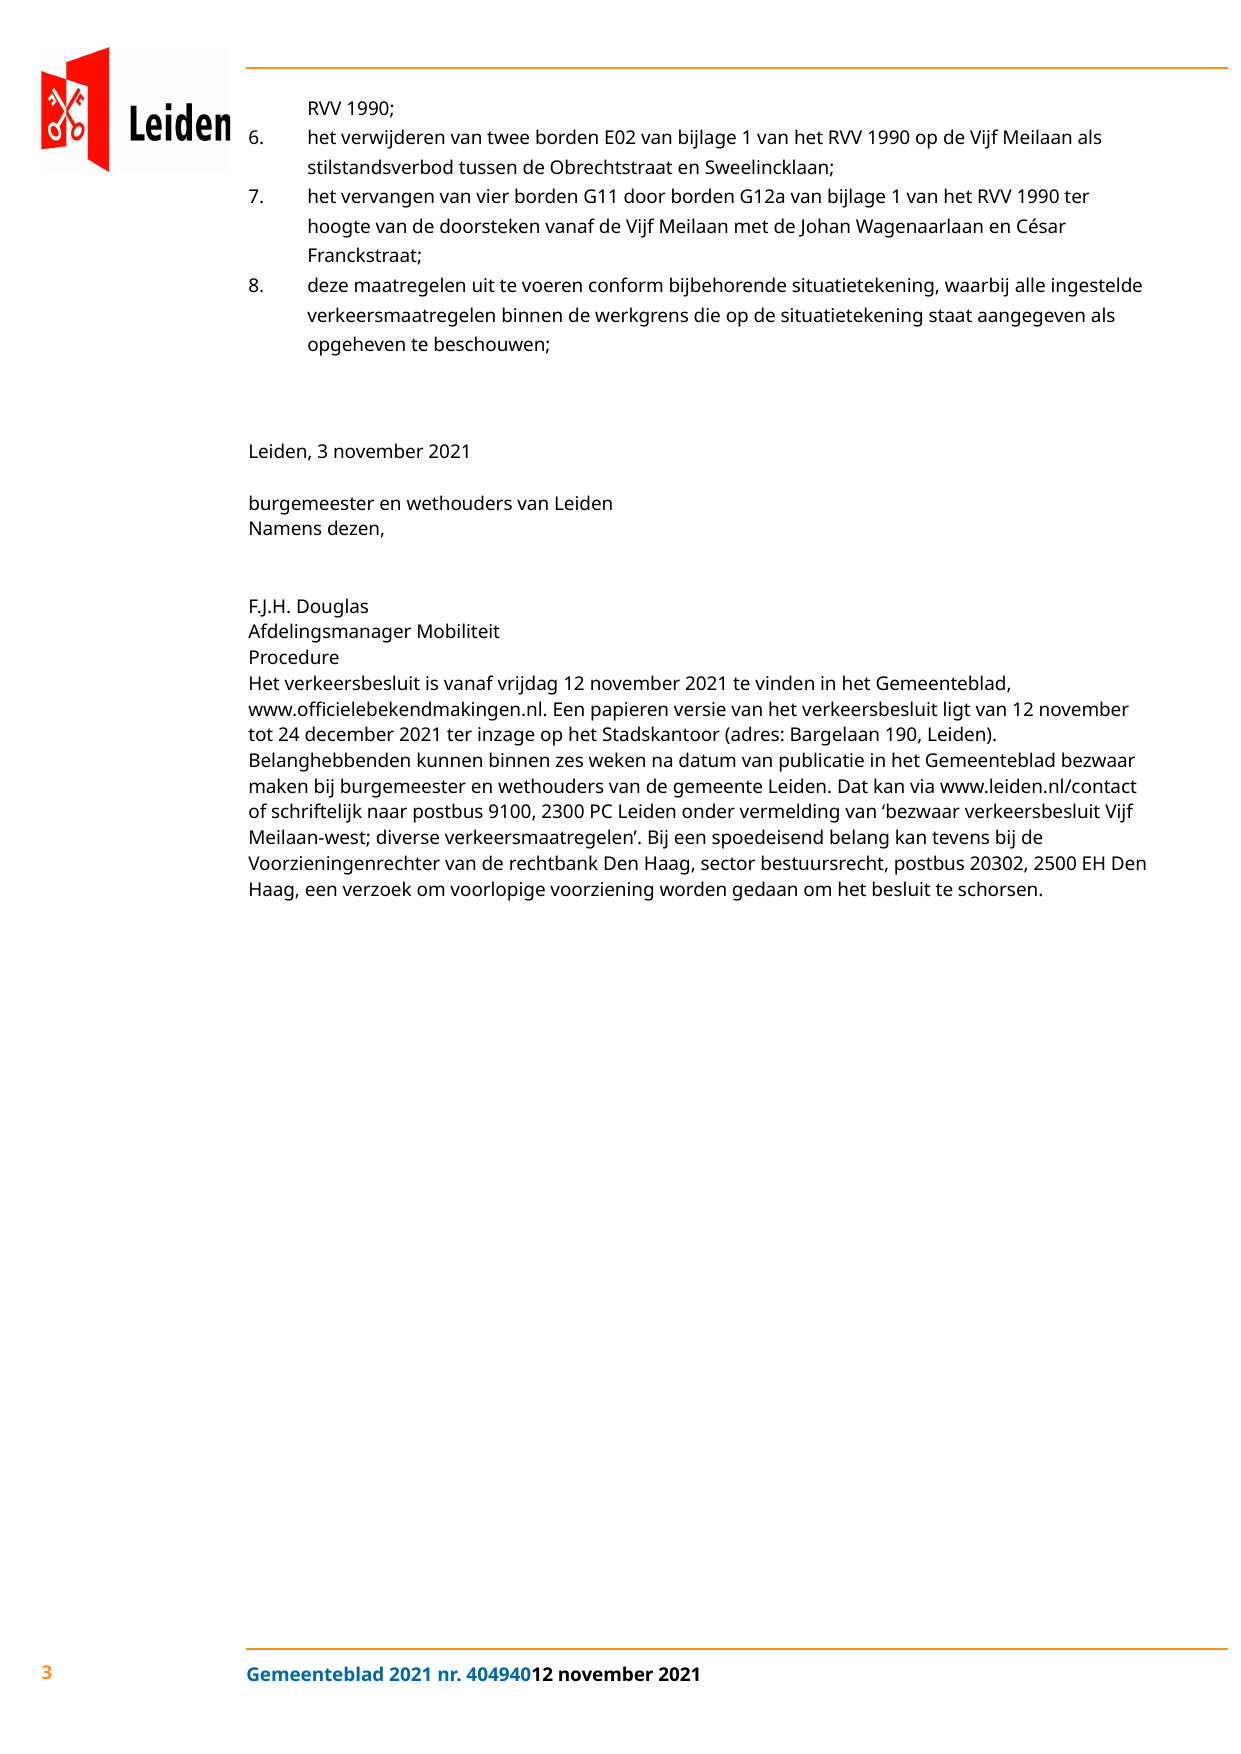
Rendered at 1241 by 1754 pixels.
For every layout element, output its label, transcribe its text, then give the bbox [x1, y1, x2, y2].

picture [41, 47, 231, 172]
list het verwijderen van twee borden E02 van bijlage 1 van het RVV 1990 op de Vijf Meilaan als stilstandsverbod tussen de Obrechtstraat en Sweelincklaan; [248, 124, 1152, 180]
text Procedure [248, 644, 1152, 670]
list het vervangen van vier borden G11 door borden G12a van bijlage 1 van het RVV 1990 ter hoogte van de doorsteken vanaf de Vijf Meilaan met de Johan Wagenaarlaan en César Franckstraat; [248, 183, 1152, 268]
list RVV 1990; [248, 95, 1152, 121]
text F.J.H. Douglas [248, 593, 1152, 618]
text burgemeester en wethouders van Leiden [248, 490, 1152, 516]
text Afdelingsmanager Mobiliteit [248, 618, 1152, 644]
text Leiden, 3 november 2021 [248, 438, 1152, 464]
list deze maatregelen uit te voeren conform bijbehorende situatietekening, waarbij alle ingestelde verkeersmaatregelen binnen de werkgrens die op de situatietekening staat aangegeven als opgeheven te beschouwen; [248, 272, 1152, 357]
text Het verkeersbesluit is vanaf vrijdag 12 november 2021 te vinden in het Gemeenteblad, www.officielebekendmakingen.nl. Een papieren versie van het verkeersbesluit ligt van 12 november tot 24 december 2021 ter inzage op het Stadskantoor (adres: Bargelaan 190, Leiden). Belanghebbenden kunnen binnen zes weken na datum van publicatie in het Gemeenteblad bezwaar maken bij burgemeester en wethouders van de gemeente Leiden. Dat kan via www.leiden.nl/contact of schriftelijk naar postbus 9100, 2300 PC Leiden onder vermelding van ‘bezwaar verkeersbesluit Vijf Meilaan-west; diverse verkeersmaatregelen’. Bij een spoedeisend belang kan tevens bij de Voorzieningenrechter van de rechtbank Den Haag, sector bestuursrecht, postbus 20302, 2500 EH Den Haag, een verzoek om voorlopige voorziening worden gedaan om het besluit te schorsen. [248, 670, 1152, 902]
text Namens dezen, [248, 516, 1152, 541]
